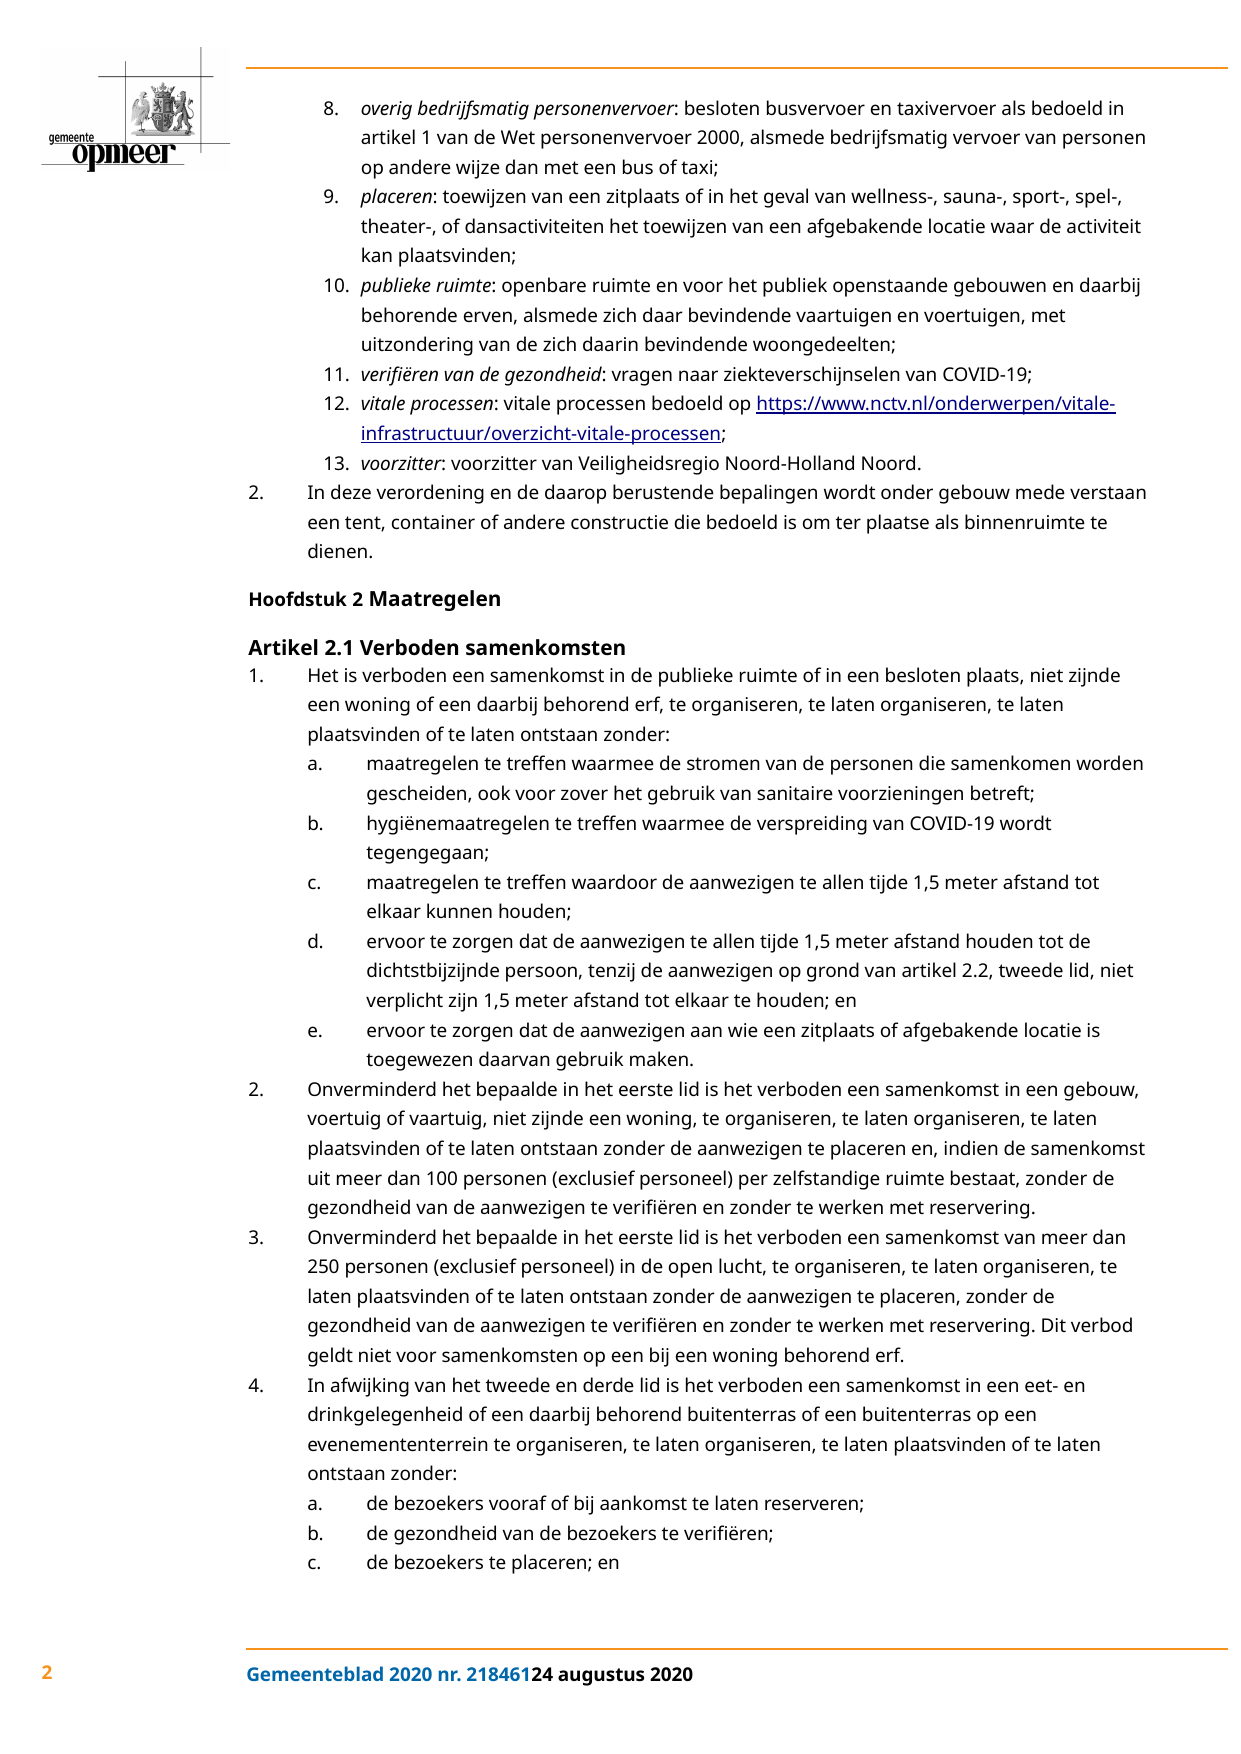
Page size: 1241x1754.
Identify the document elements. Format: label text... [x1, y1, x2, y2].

list hygiënemaatregelen te treffen waarmee de verspreiding van COVID-19 wordt tegengegaan; [307, 810, 1152, 865]
list ervoor te zorgen dat de aanwezigen te allen tijde 1,5 meter afstand houden tot de dichtstbijzijnde persoon, tenzij de aanwezigen op grond van artikel 2.2, tweede lid, niet verplicht zijn 1,5 meter afstand tot elkaar te houden; en [307, 928, 1152, 1013]
text Artikel 2.1 Verboden samenkomsten [248, 633, 1152, 662]
list verifiëren van de gezondheid: vragen naar ziekteverschijnselen van COVID-19; [323, 361, 1152, 387]
list de gezondheid van de bezoekers te verifiëren; [307, 1520, 1152, 1546]
list publieke ruimte: openbare ruimte en voor het publiek openstaande gebouwen en daarbij behorende erven, alsmede zich daar bevindende vaartuigen en voertuigen, met uitzondering van de zich daarin bevindende woongedeelten; [323, 272, 1152, 357]
picture [41, 47, 231, 172]
list Onverminderd het bepaalde in het eerste lid is het verboden een samenkomst in een gebouw, voertuig of vaartuig, niet zijnde een woning, te organiseren, te laten organiseren, te laten plaatsvinden of te laten ontstaan zonder de aanwezigen te placeren en, indien de samenkomst uit meer dan 100 personen (exclusief personeel) per zelfstandige ruimte bestaat, zonder de gezondheid van de aanwezigen te verifiëren en zonder te werken met reservering. [248, 1076, 1152, 1220]
list overig bedrijfsmatig personenvervoer: besloten busvervoer en taxivervoer als bedoeld in artikel 1 van de Wet personenvervoer 2000, alsmede bedrijfsmatig vervoer van personen op andere wijze dan met een bus of taxi; [323, 95, 1152, 180]
list Het is verboden een samenkomst in de publieke ruimte of in een besloten plaats, niet zijnde een woning of een daarbij behorend erf, te organiseren, te laten organiseren, te laten plaatsvinden of te laten ontstaan zonder: [248, 662, 1152, 747]
list maatregelen te treffen waardoor de aanwezigen te allen tijde 1,5 meter afstand tot elkaar kunnen houden; [307, 869, 1152, 924]
text Hoofdstuk 2 Maatregelen [248, 584, 1152, 613]
list Onverminderd het bepaalde in het eerste lid is het verboden een samenkomst van meer dan 250 personen (exclusief personeel) in de open lucht, te organiseren, te laten organiseren, te laten plaatsvinden of te laten ontstaan zonder de aanwezigen te placeren, zonder de gezondheid van de aanwezigen te verifiëren en zonder te werken met reservering. Dit verbod geldt niet voor samenkomsten op een bij een woning behorend erf. [248, 1224, 1152, 1368]
list ervoor te zorgen dat de aanwezigen aan wie een zitplaats of afgebakende locatie is toegewezen daarvan gebruik maken. [307, 1017, 1152, 1072]
list vitale processen: vitale processen bedoeld op https://www.nctv.nl/onderwerpen/vitale-infrastructuur/overzicht-vitale-processen; [323, 391, 1152, 446]
list de bezoekers te placeren; en [307, 1549, 1152, 1575]
list In deze verordening en de daarop berustende bepalingen wordt onder gebouw mede verstaan een tent, container of andere constructie die bedoeld is om ter plaatse als binnenruimte te dienen. [248, 479, 1152, 564]
list voorzitter: voorzitter van Veiligheidsregio Noord-Holland Noord. [323, 450, 1152, 476]
list In afwijking van het tweede en derde lid is het verboden een samenkomst in een eet- en drinkgelegenheid of een daarbij behorend buitenterras of een buitenterras op een evenemententerrein te organiseren, te laten organiseren, te laten plaatsvinden of te laten ontstaan zonder: [248, 1372, 1152, 1486]
list maatregelen te treffen waarmee de stromen van de personen die samenkomen worden gescheiden, ook voor zover het gebruik van sanitaire voorzieningen betreft; [307, 751, 1152, 806]
list de bezoekers vooraf of bij aankomst te laten reserveren; [307, 1490, 1152, 1516]
list placeren: toewijzen van een zitplaats of in het geval van wellness-, sauna-, sport-, spel-, theater-, of dansactiviteiten het toewijzen van een afgebakende locatie waar de activiteit kan plaatsvinden; [323, 183, 1152, 268]
